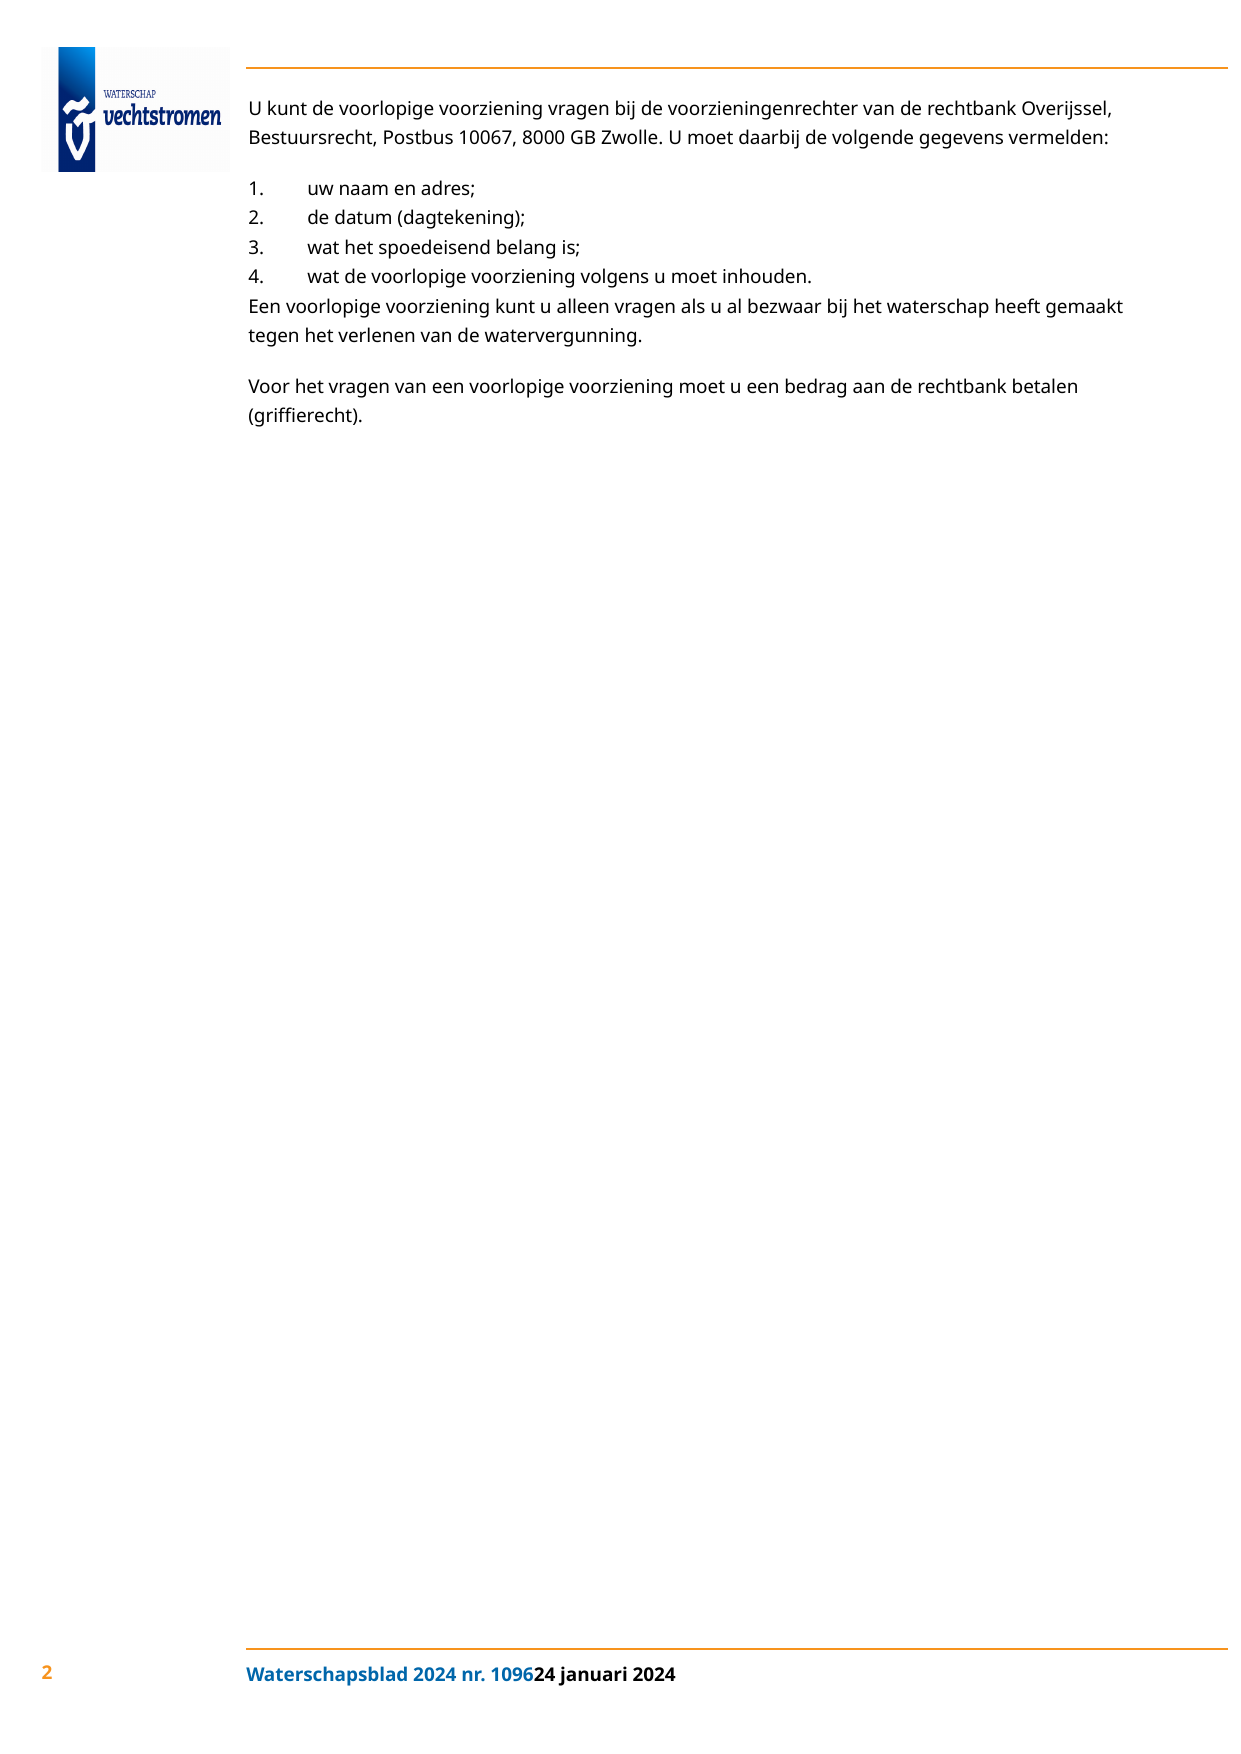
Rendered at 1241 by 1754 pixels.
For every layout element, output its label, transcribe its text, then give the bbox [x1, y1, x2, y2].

list uw naam en adres; [248, 175, 1152, 201]
list de datum (dagtekening); [248, 204, 1152, 230]
picture [41, 47, 231, 172]
list wat de voorlopige voorziening volgens u moet inhouden. [248, 263, 1152, 289]
list wat het spoedeisend belang is; [248, 234, 1152, 260]
text Een voorlopige voorziening kunt u alleen vragen als u al bezwaar bij het waterschap heeft gemaakt tegen het verlenen van de watervergunning. [248, 293, 1152, 348]
text U kunt de voorlopige voorziening vragen bij de voorzieningenrechter van de rechtbank Overijssel, Bestuursrecht, Postbus 10067, 8000 GB Zwolle. U moet daarbij de volgende gegevens vermelden: [248, 95, 1152, 150]
text Voor het vragen van een voorlopige voorziening moet u een bedrag aan de rechtbank betalen (griffierecht). [248, 373, 1152, 428]
